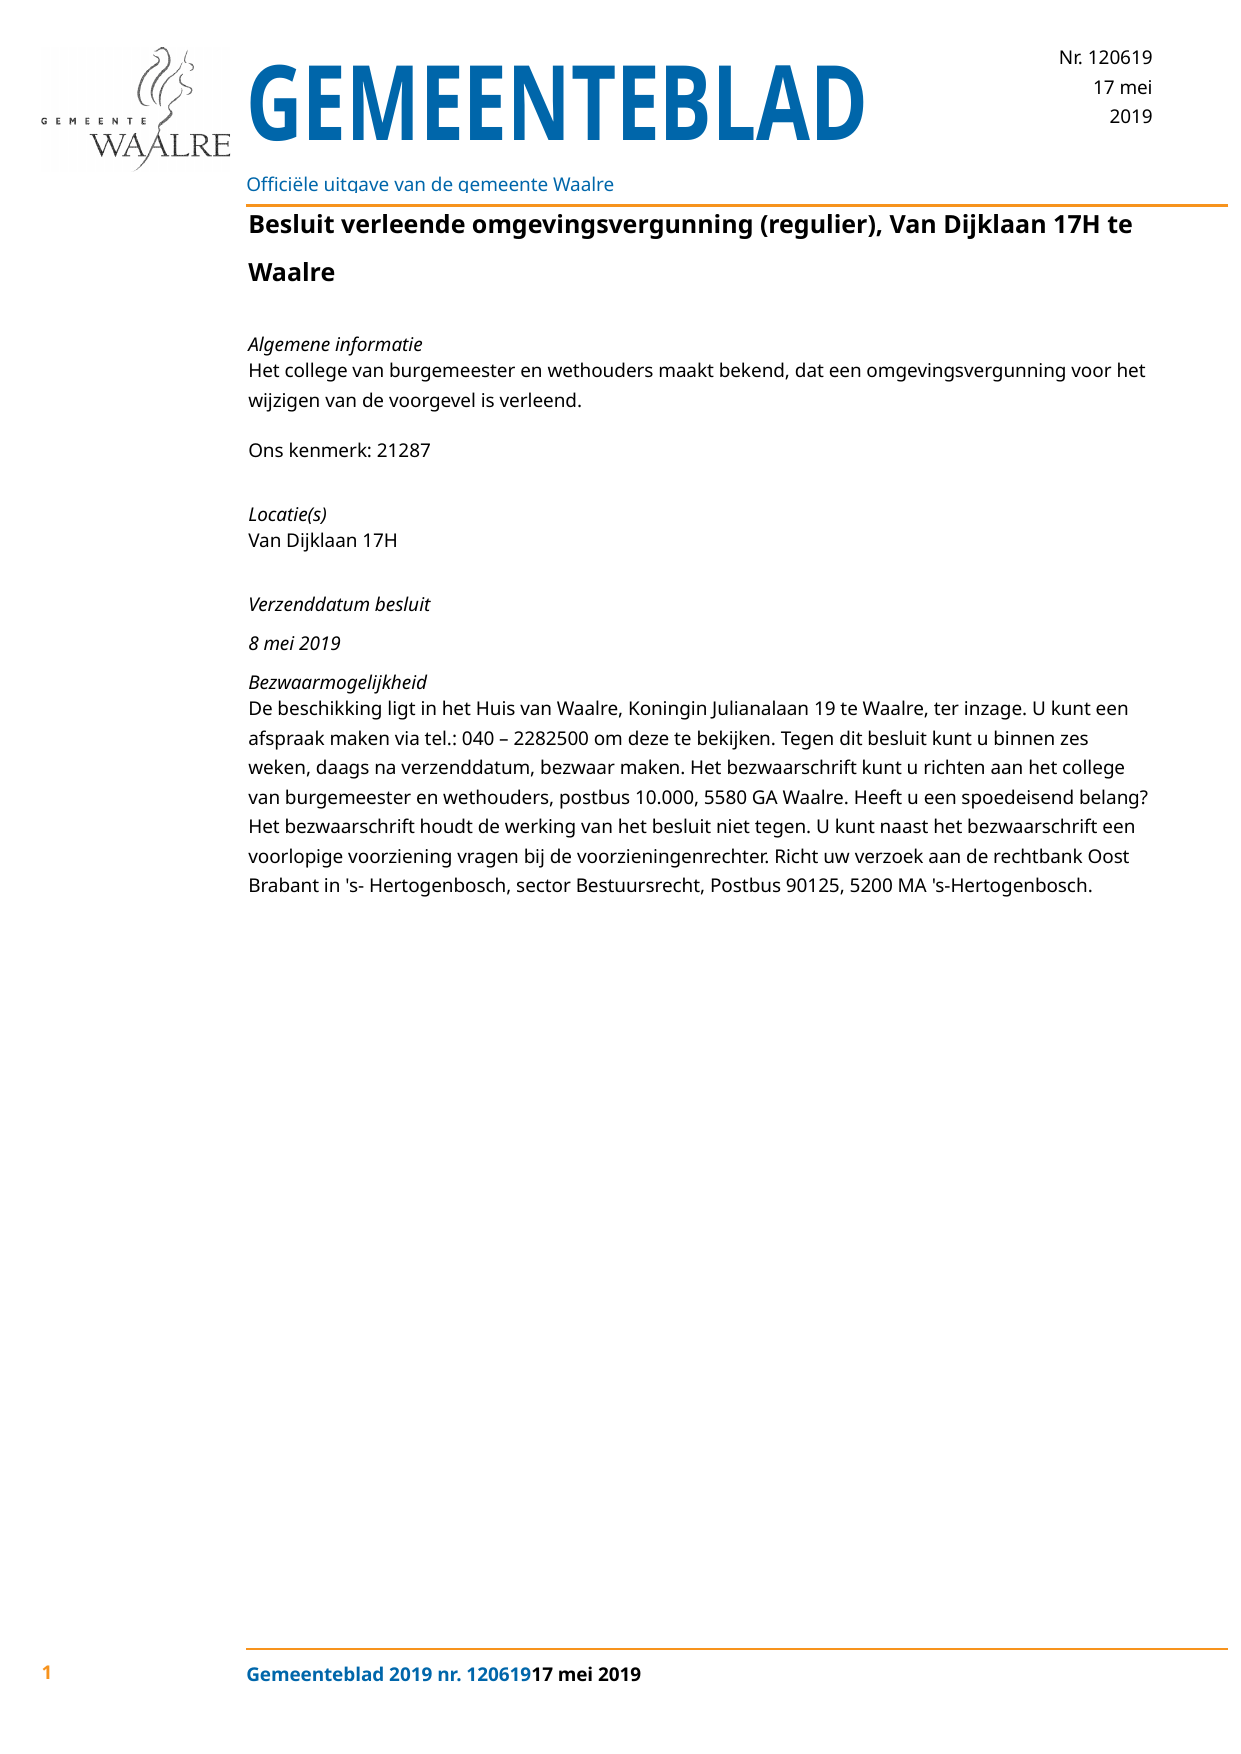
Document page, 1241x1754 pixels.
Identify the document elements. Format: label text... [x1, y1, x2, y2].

picture [41, 47, 231, 172]
text Ons kenmerk: 21287 [248, 437, 1152, 463]
text Bezwaarmogelijkheid [248, 669, 1152, 695]
text Het college van burgemeester en wethouders maakt bekend, dat een omgevingsvergunning voor het wijzigen van de voorgevel is verleend. [248, 357, 1152, 412]
text Algemene informatie [248, 331, 1152, 357]
text Verzenddatum besluit [248, 591, 1152, 617]
text Locatie(s) [248, 501, 1152, 527]
text Van Dijklaan 17H [248, 527, 1152, 553]
text Besluit verleende omgevingsvergunning (regulier), Van Dijklaan 17H te Waalre [248, 207, 1152, 288]
text 8 mei 2019 [248, 630, 1152, 656]
text De beschikking ligt in het Huis van Waalre, Koningin Julianalaan 19 te Waalre, ter inzage. U kunt een afspraak maken via tel.: 040 – 2282500 om deze te bekijken. Tegen dit besluit kunt u binnen zes weken, daags na verzenddatum, bezwaar maken. Het bezwaarschrift kunt u richten aan het college van burgemeester en wethouders, postbus 10.000, 5580 GA Waalre. Heeft u een spoedeisend belang? Het bezwaarschrift houdt de werking van het besluit niet tegen. U kunt naast het bezwaarschrift een voorlopige voorziening vragen bij de voorzieningenrechter. Richt uw verzoek aan de rechtbank Oost Brabant in 's- Hertogenbosch, sector Bestuursrecht, Postbus 90125, 5200 MA 's-Hertogenbosch. [248, 695, 1152, 898]
